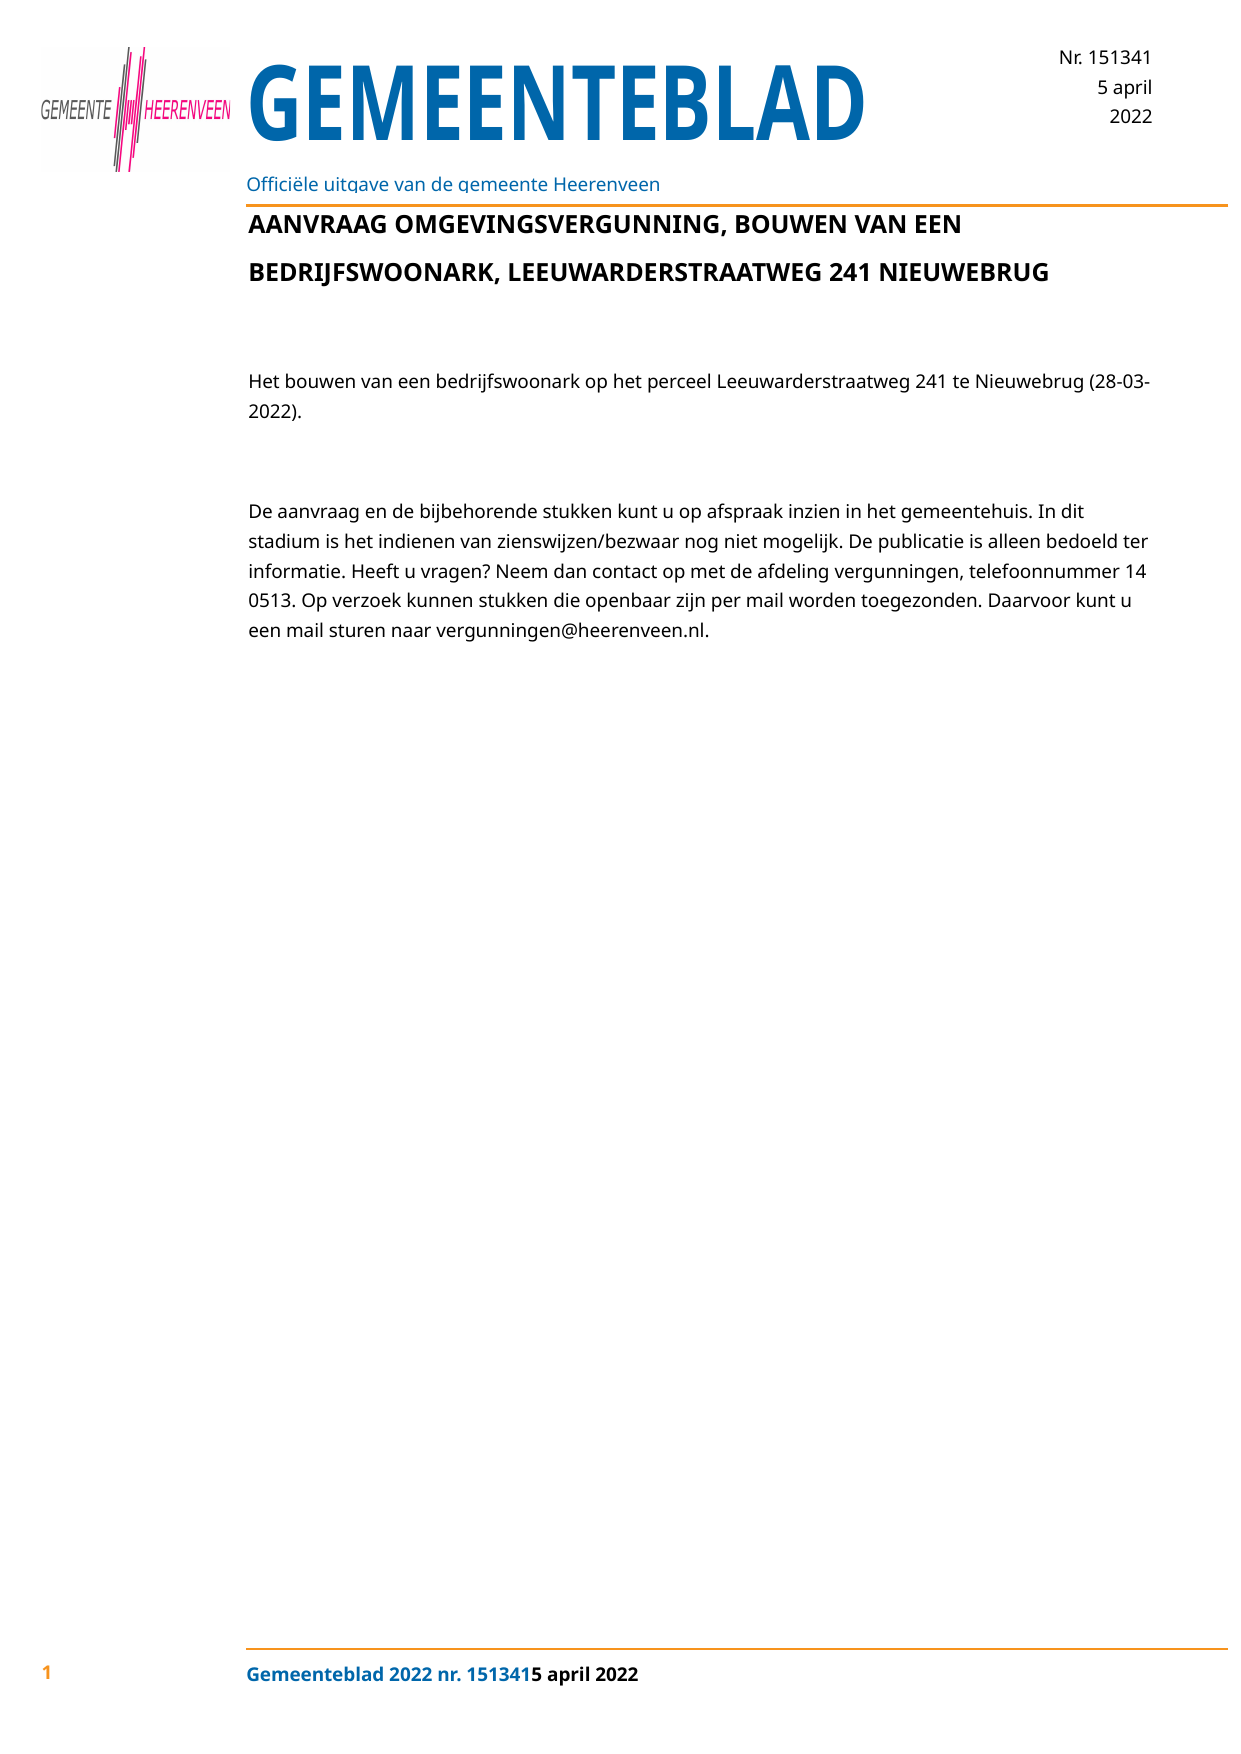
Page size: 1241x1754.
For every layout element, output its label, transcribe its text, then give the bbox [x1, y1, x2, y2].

picture [41, 47, 231, 172]
text AANVRAAG OMGEVINGSVERGUNNING, BOUWEN VAN EEN BEDRIJFSWOONARK, LEEUWARDERSTRAATWEG 241 NIEUWEBRUG [248, 207, 1152, 288]
text De aanvraag en de bijbehorende stukken kunt u op afspraak inzien in het gemeentehuis. In dit stadium is het indienen van zienswijzen/bezwaar nog niet mogelijk. De publicatie is alleen bedoeld ter informatie. Heeft u vragen? Neem dan contact op met de afdeling vergunningen, telefoonnummer 14 0513. Op verzoek kunnen stukken die openbaar zijn per mail worden toegezonden. Daarvoor kunt u een mail sturen naar vergunningen@heerenveen.nl. [248, 499, 1152, 643]
text Het bouwen van een bedrijfswoonark op het perceel Leeuwarderstraatweg 241 te Nieuwebrug (28-03-2022). [248, 368, 1152, 424]
